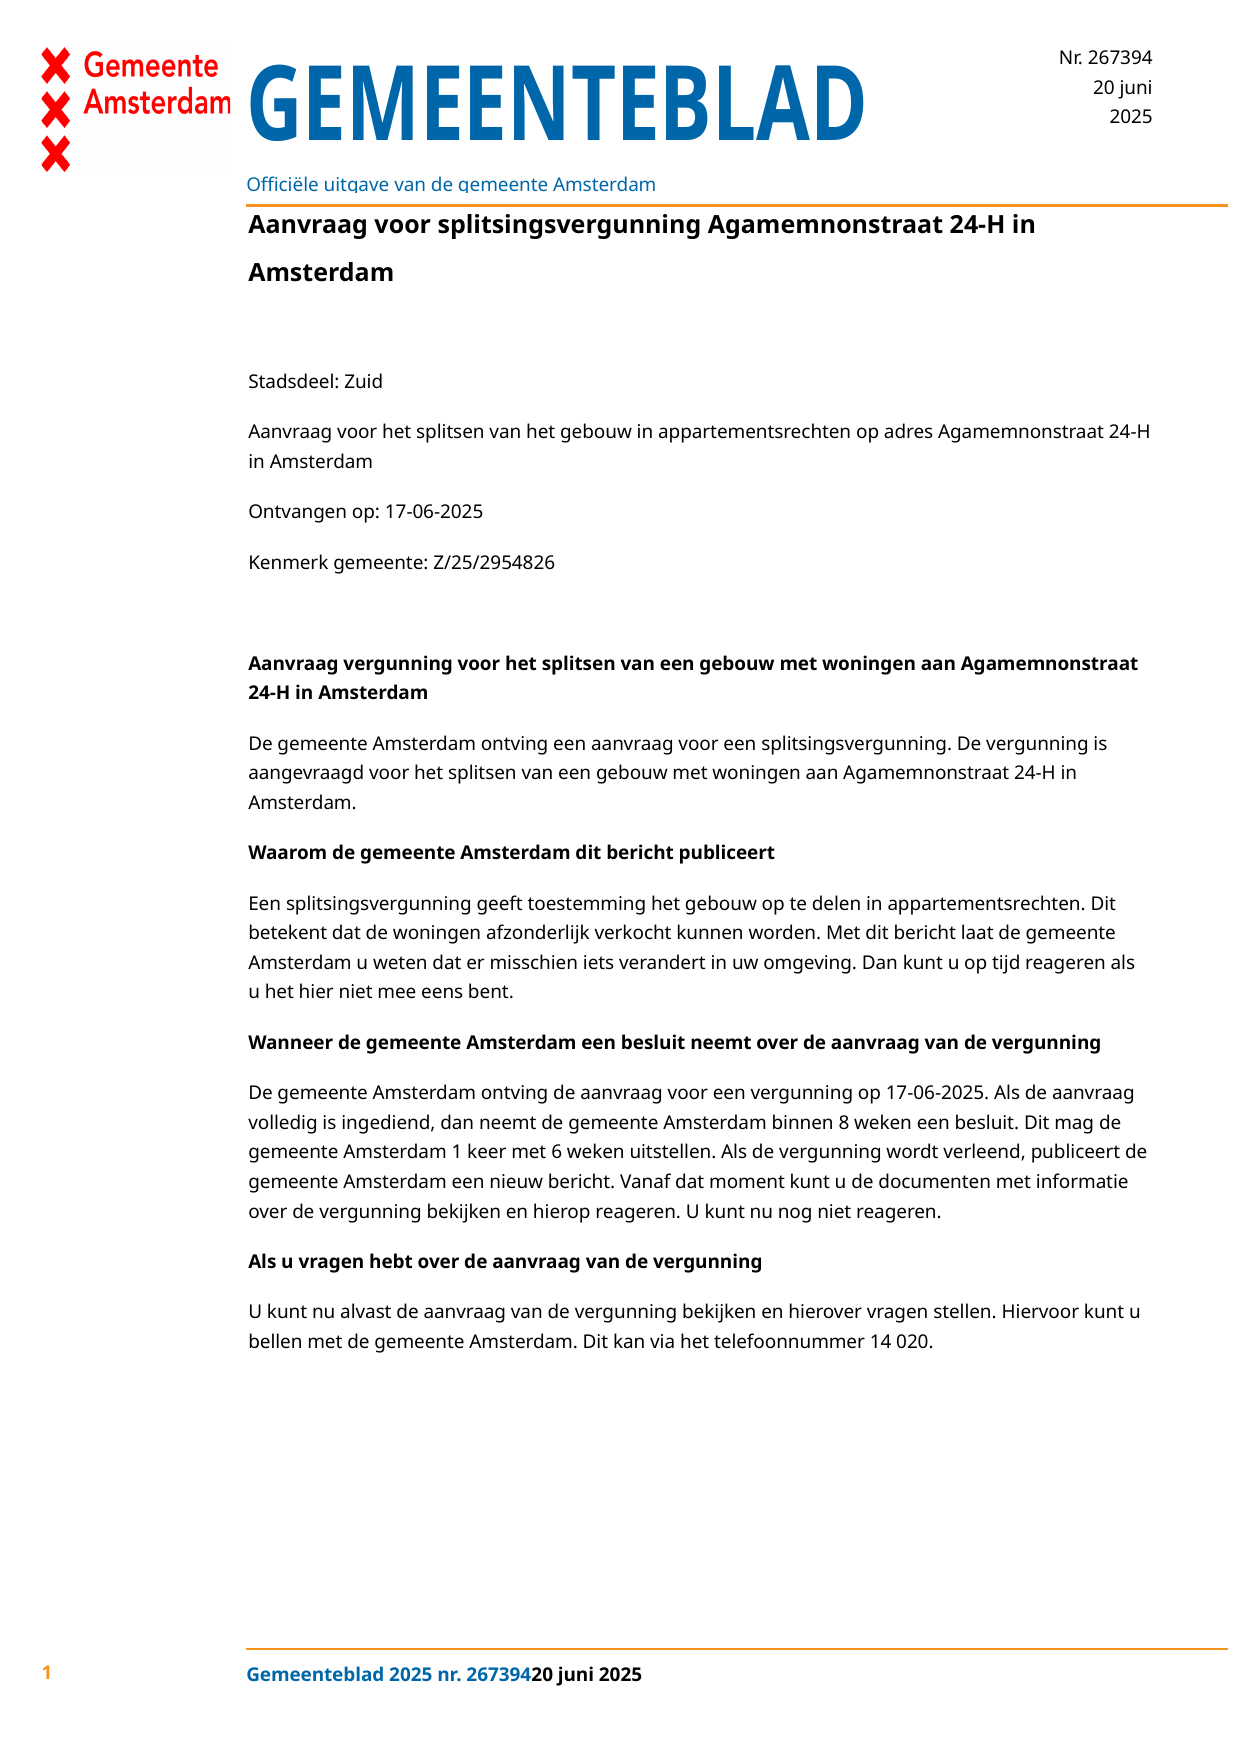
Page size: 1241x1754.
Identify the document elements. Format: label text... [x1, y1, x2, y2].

text Kenmerk gemeente: Z/25/2954826 [248, 549, 1152, 575]
text Als u vragen hebt over de aanvraag van de vergunning [248, 1248, 1152, 1274]
text Waarom de gemeente Amsterdam dit bericht publiceert [248, 839, 1152, 865]
text Aanvraag vergunning voor het splitsen van een gebouw met woningen aan Agamemnonstraat 24-H in Amsterdam [248, 650, 1152, 705]
picture [41, 47, 231, 172]
text De gemeente Amsterdam ontving de aanvraag voor een vergunning op 17-06-2025. Als de aanvraag volledig is ingediend, dan neemt de gemeente Amsterdam binnen 8 weken een besluit. Dit mag de gemeente Amsterdam 1 keer met 6 weken uitstellen. Als de vergunning wordt verleend, publiceert de gemeente Amsterdam een nieuw bericht. Vanaf dat moment kunt u de documenten met informatie over de vergunning bekijken en hierop reageren. U kunt nu nog niet reageren. [248, 1079, 1152, 1224]
text Een splitsingsvergunning geeft toestemming het gebouw op te delen in appartementsrechten. Dit betekent dat de woningen afzonderlijk verkocht kunnen worden. Met dit bericht laat de gemeente Amsterdam u weten dat er misschien iets verandert in uw omgeving. Dan kunt u op tijd reageren als u het hier niet mee eens bent. [248, 890, 1152, 1004]
text Aanvraag voor splitsingsvergunning Agamemnonstraat 24-H in Amsterdam [248, 207, 1152, 288]
text De gemeente Amsterdam ontving een aanvraag voor een splitsingsvergunning. De vergunning is aangevraagd voor het splitsen van een gebouw met woningen aan Agamemnonstraat 24-H in Amsterdam. [248, 730, 1152, 815]
text Aanvraag voor het splitsen van het gebouw in appartementsrechten op adres Agamemnonstraat 24-H in Amsterdam [248, 419, 1152, 474]
text Stadsdeel: Zuid [248, 368, 1152, 394]
text U kunt nu alvast de aanvraag van de vergunning bekijken en hierover vragen stellen. Hiervoor kunt u bellen met de gemeente Amsterdam. Dit kan via het telefoonnummer 14 020. [248, 1299, 1152, 1354]
text Wanneer de gemeente Amsterdam een besluit neemt over de aanvraag van de vergunning [248, 1029, 1152, 1055]
text Ontvangen op: 17-06-2025 [248, 499, 1152, 524]
